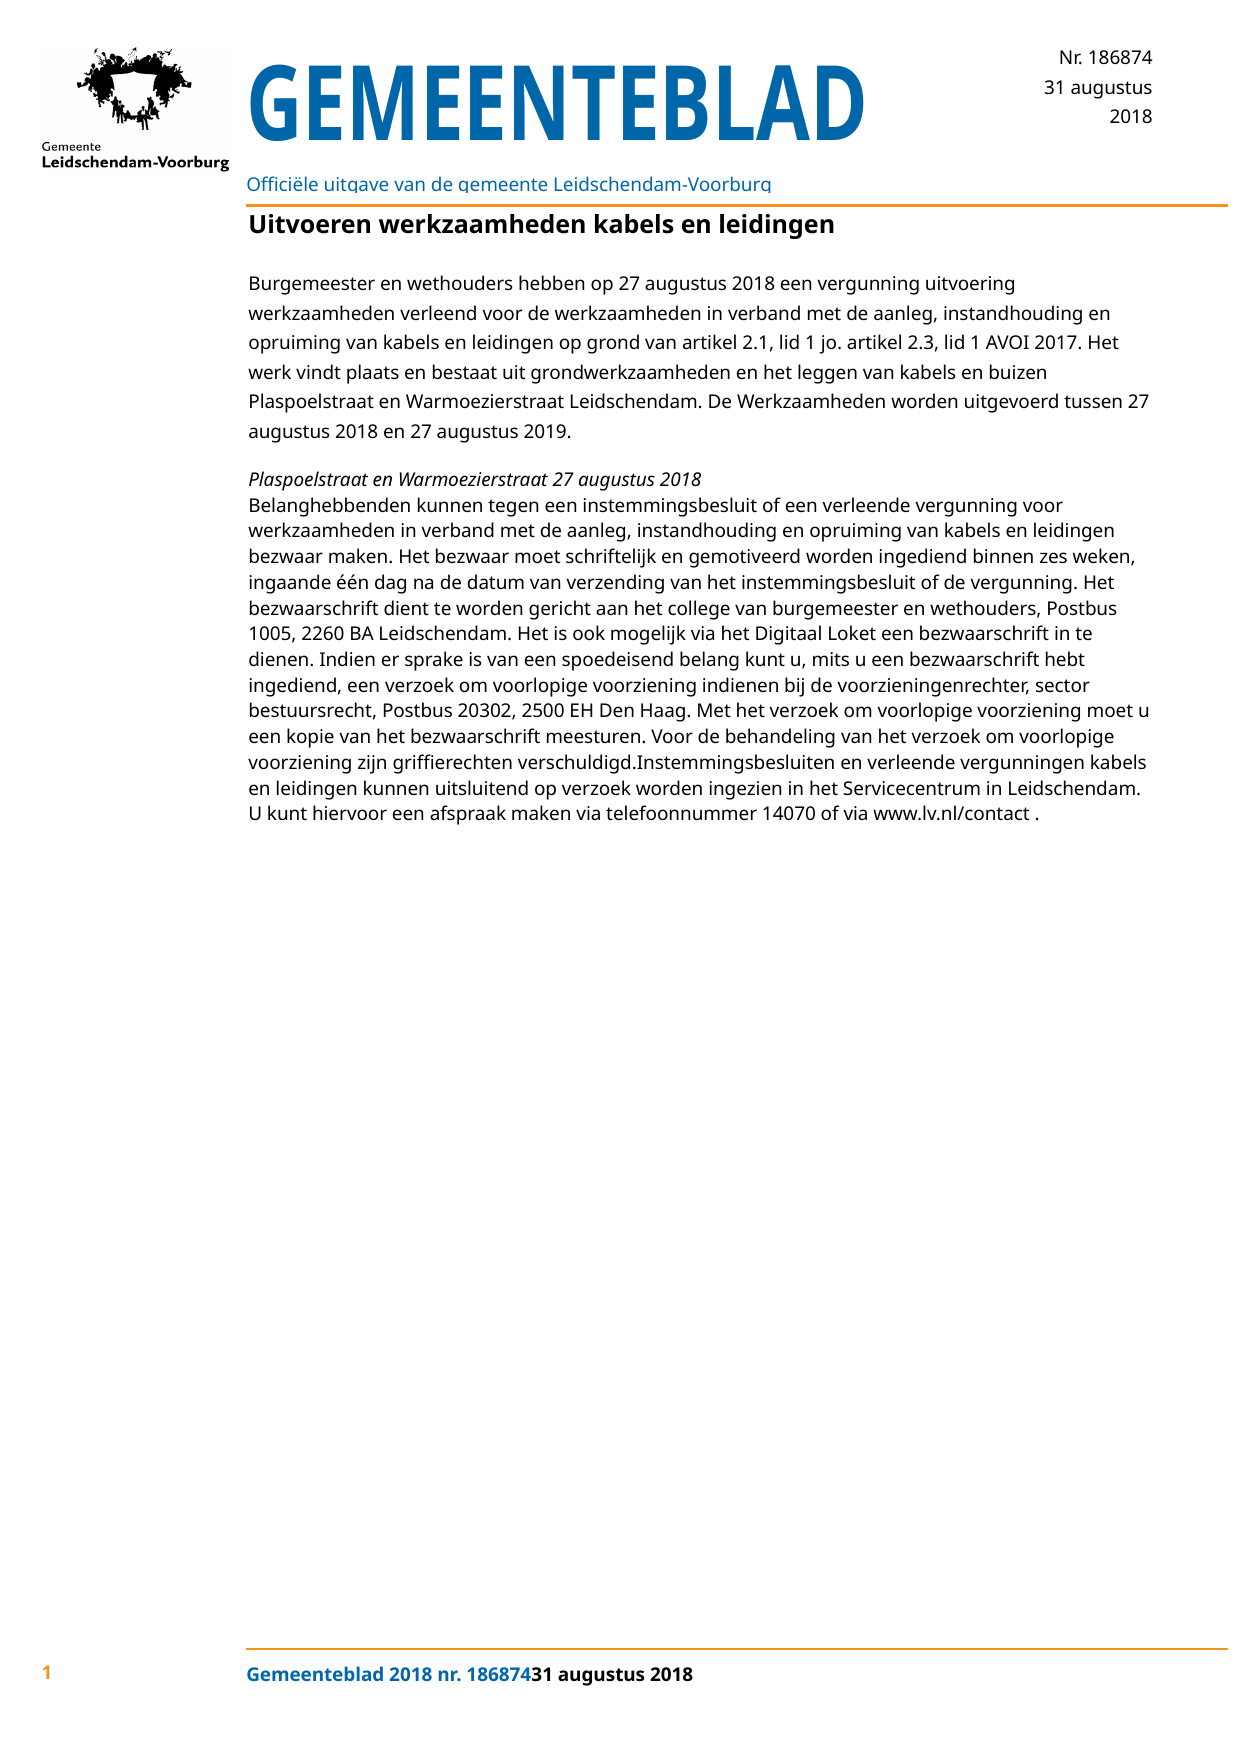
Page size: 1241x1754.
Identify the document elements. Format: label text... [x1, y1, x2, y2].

picture [41, 47, 231, 172]
text Burgemeester en wethouders hebben op 27 augustus 2018 een vergunning uitvoering werkzaamheden verleend voor de werkzaamheden in verband met de aanleg, instandhouding en opruiming van kabels en leidingen op grond van artikel 2.1, lid 1 jo. artikel 2.3, lid 1 AVOI 2017. Het werk vindt plaats en bestaat uit grondwerkzaamheden en het leggen van kabels en buizen Plaspoelstraat en Warmoezierstraat Leidschendam. De Werkzaamheden worden uitgevoerd tussen 27 augustus 2018 en 27 augustus 2019. [248, 270, 1152, 444]
text Belanghebbenden kunnen tegen een instemmingsbesluit of een verleende vergunning voor werkzaamheden in verband met de aanleg, instandhouding en opruiming van kabels en leidingen bezwaar maken. Het bezwaar moet schriftelijk en gemotiveerd worden ingediend binnen zes weken, ingaande één dag na de datum van verzending van het instemmingsbesluit of de vergunning. Het bezwaarschrift dient te worden gericht aan het college van burgemeester en wethouders, Postbus 1005, 2260 BA Leidschendam. Het is ook mogelijk via het Digitaal Loket een bezwaarschrift in te dienen. Indien er sprake is van een spoedeisend belang kunt u, mits u een bezwaarschrift hebt ingediend, een verzoek om voorlopige voorziening indienen bij de voorzieningenrechter, sector bestuursrecht, Postbus 20302, 2500 EH Den Haag. Met het verzoek om voorlopige voorziening moet u een kopie van het bezwaarschrift meesturen. Voor de behandeling van het verzoek om voorlopige voorziening zijn griffierechten verschuldigd.Instemmingsbesluiten en verleende vergunningen kabels en leidingen kunnen uitsluitend op verzoek worden ingezien in het Servicecentrum in Leidschendam. U kunt hiervoor een afspraak maken via telefoonnummer 14070 of via www.lv.nl/contact . [248, 492, 1152, 826]
text Uitvoeren werkzaamheden kabels en leidingen [248, 207, 1152, 241]
text Plaspoelstraat en Warmoezierstraat 27 augustus 2018 [248, 466, 1152, 492]
